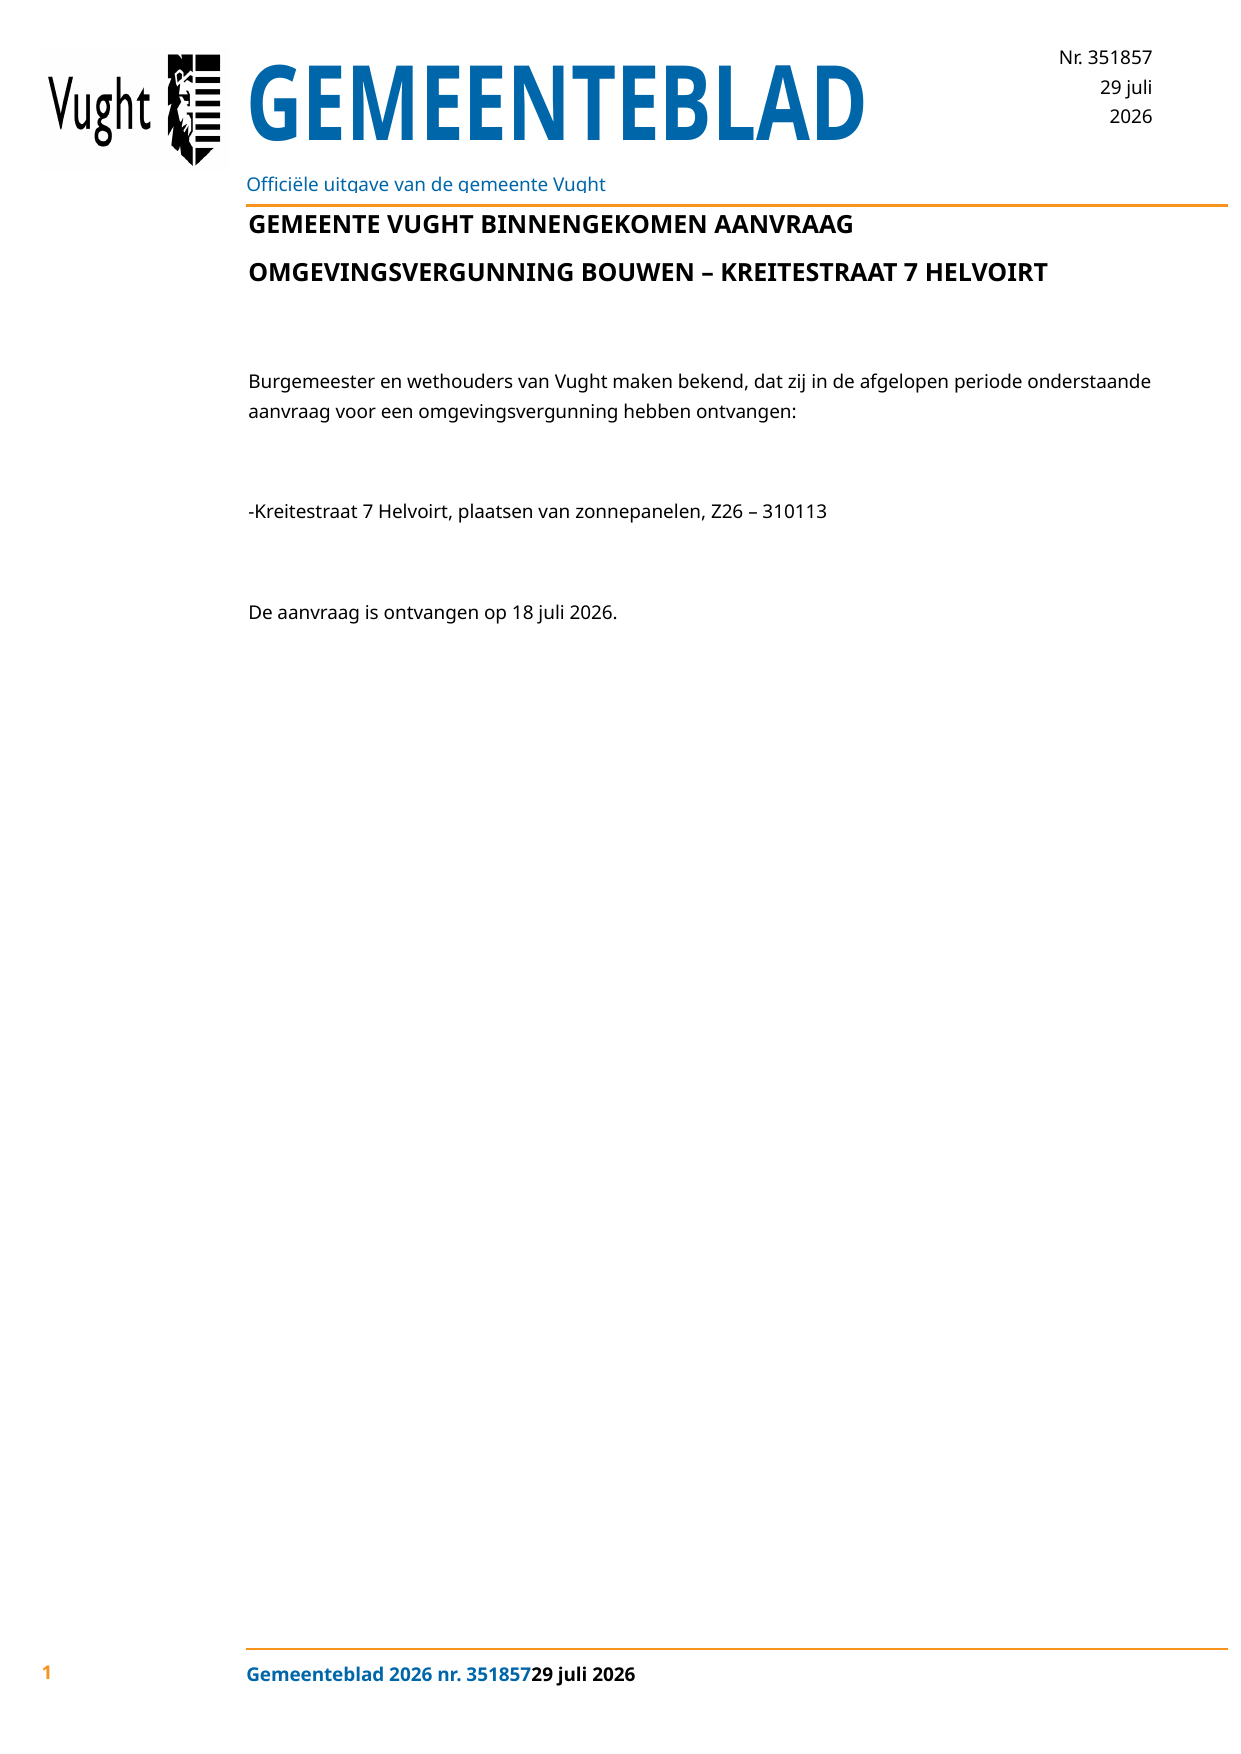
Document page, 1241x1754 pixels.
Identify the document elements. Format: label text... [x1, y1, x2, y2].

picture [41, 47, 231, 172]
text -Kreitestraat 7 Helvoirt, plaatsen van zonnepanelen, Z26 – 310113 [248, 499, 1152, 524]
text GEMEENTE VUGHT BINNENGEKOMEN AANVRAAG OMGEVINGSVERGUNNING BOUWEN – KREITESTRAAT 7 HELVOIRT [248, 207, 1152, 288]
text De aanvraag is ontvangen op 18 juli 2026. [248, 599, 1152, 625]
text Burgemeester en wethouders van Vught maken bekend, dat zij in de afgelopen periode onderstaande aanvraag voor een omgevingsvergunning hebben ontvangen: [248, 368, 1152, 424]
